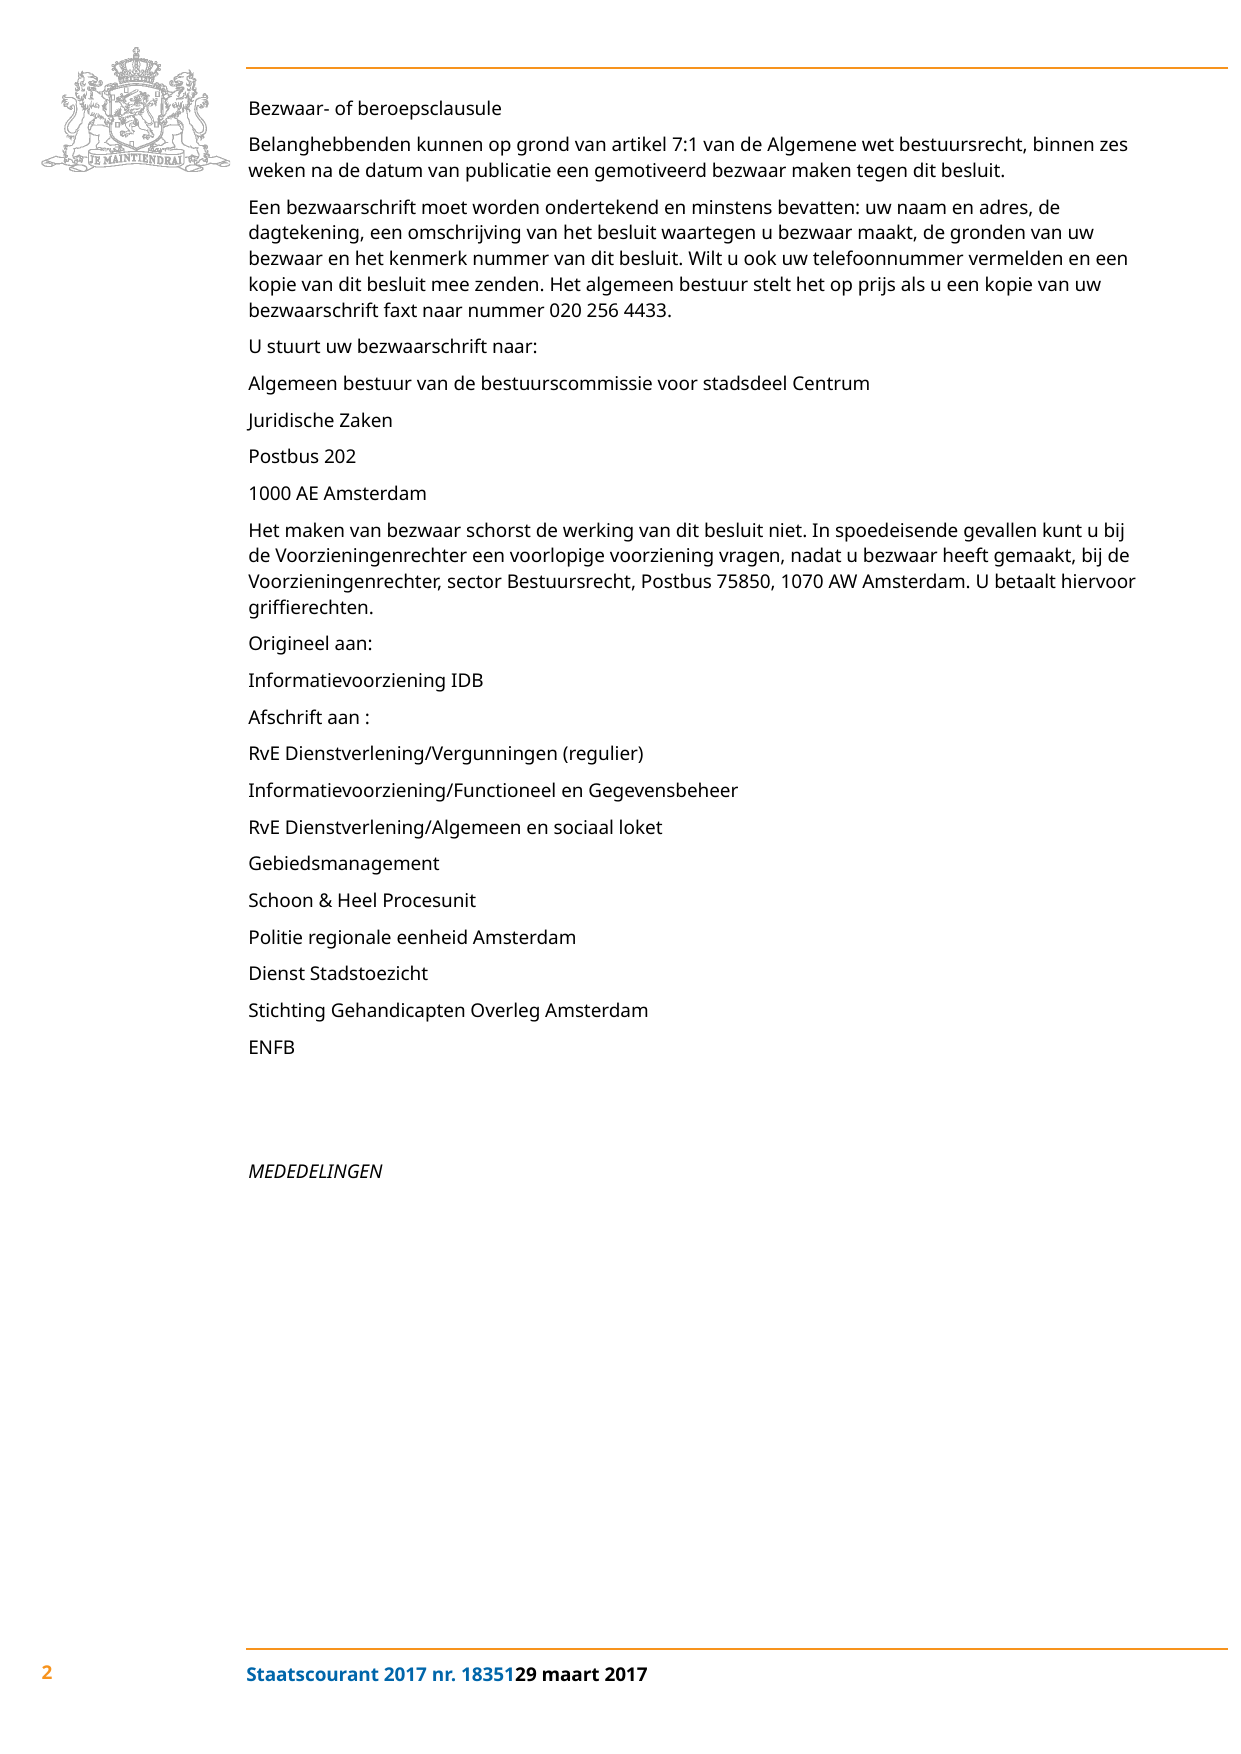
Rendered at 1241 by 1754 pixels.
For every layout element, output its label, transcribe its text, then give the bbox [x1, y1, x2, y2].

text Juridische Zaken [248, 407, 1152, 432]
text U stuurt uw bezwaarschrift naar: [248, 333, 1152, 359]
text Origineel aan: [248, 631, 1152, 656]
text Het maken van bezwaar schorst de werking van dit besluit niet. In spoedeisende gevallen kunt u bij de Voorzieningenrechter een voorlopige voorziening vragen, nadat u bezwaar heeft gemaakt, bij de Voorzieningenrechter, sector Bestuursrecht, Postbus 75850, 1070 AW Amsterdam. U betaalt hiervoor griffierechten. [248, 517, 1152, 620]
text MEDEDELINGEN [248, 1158, 1152, 1184]
text Politie regionale eenheid Amsterdam [248, 924, 1152, 950]
text RvE Dienstverlening/Algemeen en sociaal loket [248, 814, 1152, 840]
text Belanghebbenden kunnen op grond van artikel 7:1 van de Algemene wet bestuursrecht, binnen zes weken na de datum van publicatie een gemotiveerd bezwaar maken tegen dit besluit. [248, 131, 1152, 183]
text ENFB [248, 1034, 1152, 1060]
text Bezwaar- of beroepsclausule [248, 95, 1152, 121]
text Dienst Stadstoezicht [248, 961, 1152, 986]
picture [41, 47, 231, 172]
text Afschrift aan : [248, 704, 1152, 730]
text Informatievoorziening IDB [248, 667, 1152, 693]
text 1000 AE Amsterdam [248, 480, 1152, 506]
text Schoon & Heel Procesunit [248, 887, 1152, 913]
text Een bezwaarschrift moet worden ondertekend en minstens bevatten: uw naam en adres, de dagtekening, een omschrijving van het besluit waartegen u bezwaar maakt, de gronden van uw bezwaar en het kenmerk nummer van dit besluit. Wilt u ook uw telefoonnummer vermelden en een kopie van dit besluit mee zenden. Het algemeen bestuur stelt het op prijs als u een kopie van uw bezwaarschrift faxt naar nummer 020 256 4433. [248, 194, 1152, 322]
text Informatievoorziening/Functioneel en Gegevensbeheer [248, 777, 1152, 803]
text RvE Dienstverlening/Vergunningen (regulier) [248, 741, 1152, 766]
text Stichting Gehandicapten Overleg Amsterdam [248, 997, 1152, 1023]
text Gebiedsmanagement [248, 851, 1152, 876]
text Postbus 202 [248, 443, 1152, 469]
text Algemeen bestuur van de bestuurscommissie voor stadsdeel Centrum [248, 370, 1152, 396]
